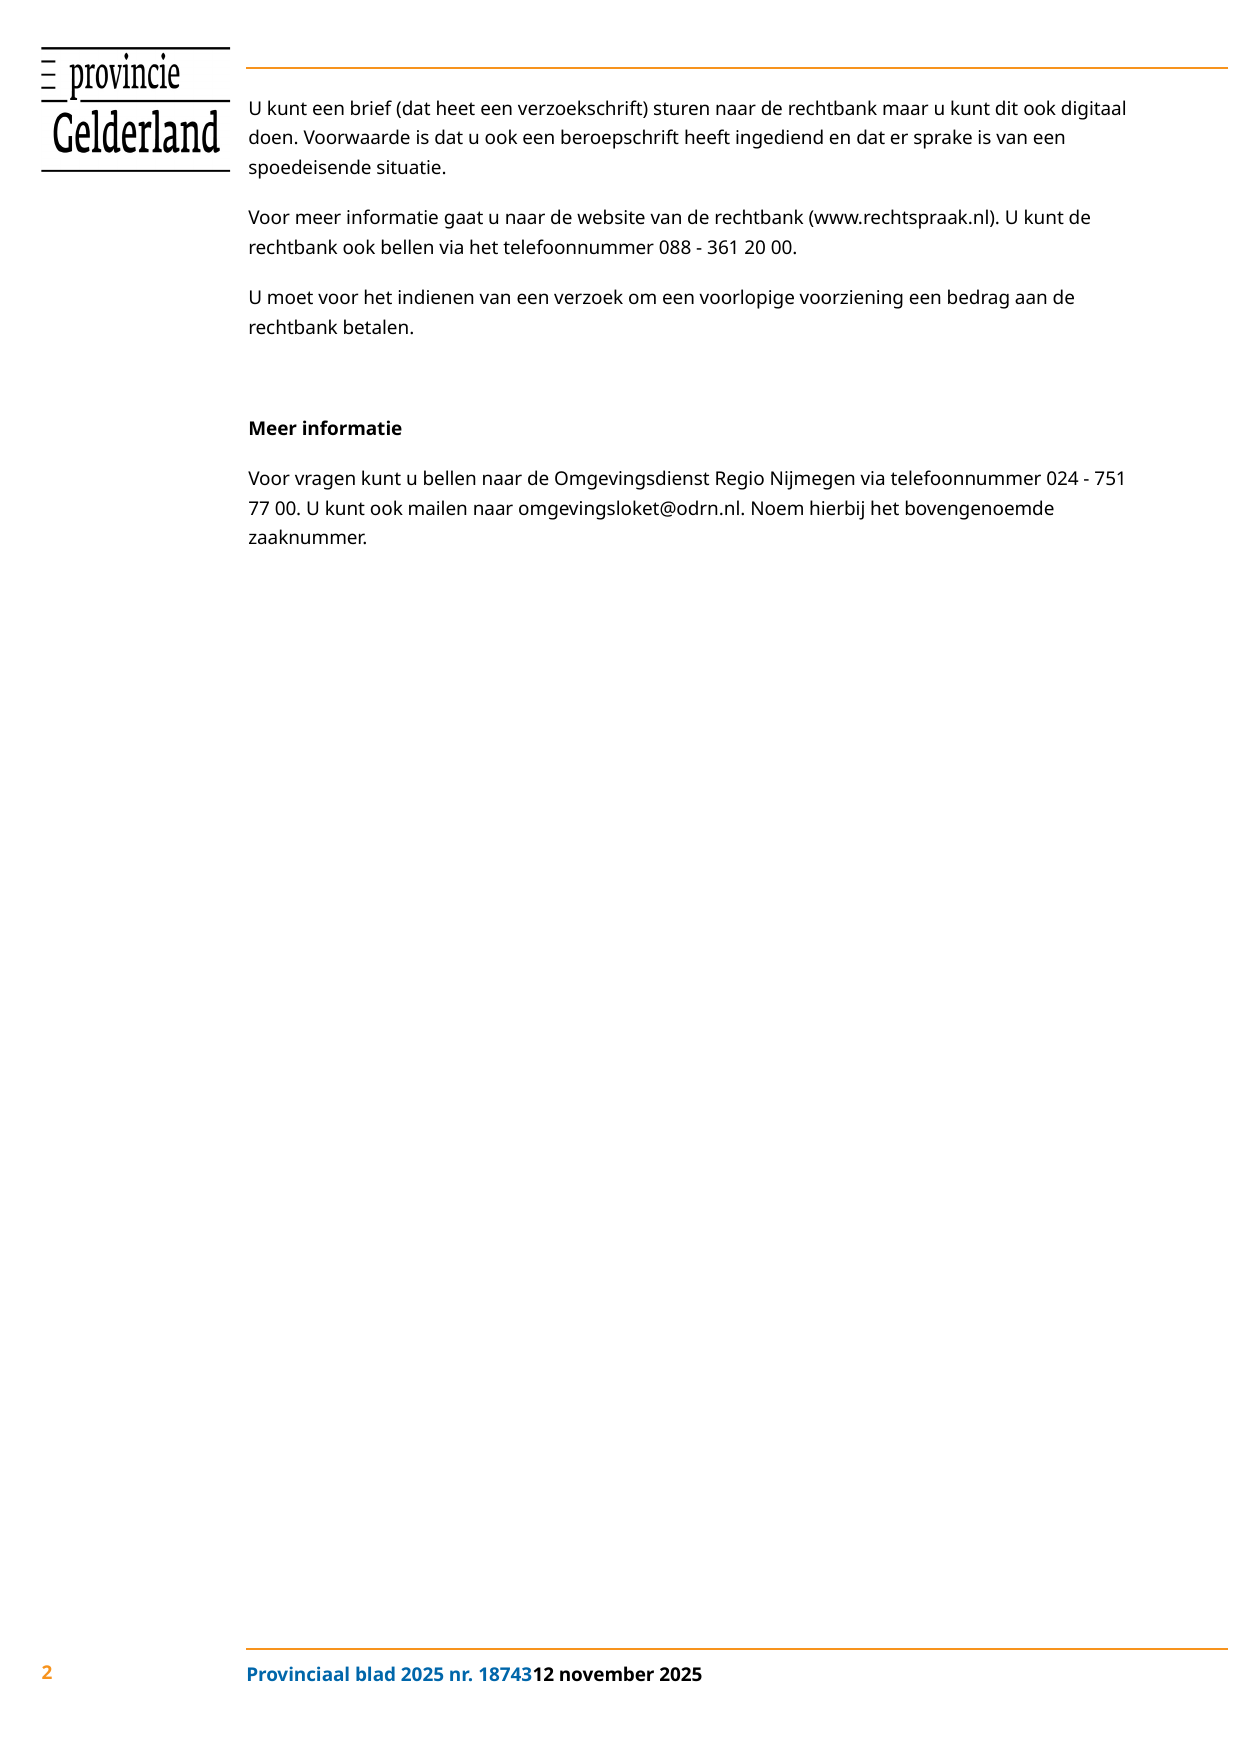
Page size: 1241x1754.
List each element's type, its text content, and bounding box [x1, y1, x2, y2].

text Voor vragen kunt u bellen naar de Omgevingsdienst Regio Nijmegen via telefoonnummer 024 - 751 77 00. U kunt ook mailen naar omgevingsloket@odrn.nl. Noem hierbij het bovengenoemde zaaknummer. [248, 465, 1152, 550]
text Voor meer informatie gaat u naar de website van de rechtbank (www.rechtspraak.nl). U kunt de rechtbank ook bellen via het telefoonnummer 088 - 361 20 00. [248, 204, 1152, 260]
picture [41, 47, 231, 172]
text U kunt een brief (dat heet een verzoekschrift) sturen naar de rechtbank maar u kunt dit ook digitaal doen. Voorwaarde is dat u ook een beroepschrift heeft ingediend en dat er sprake is van een spoedeisende situatie. [248, 95, 1152, 180]
text Meer informatie [248, 415, 1152, 441]
text U moet voor het indienen van een verzoek om een voorlopige voorziening een bedrag aan de rechtbank betalen. [248, 284, 1152, 340]
